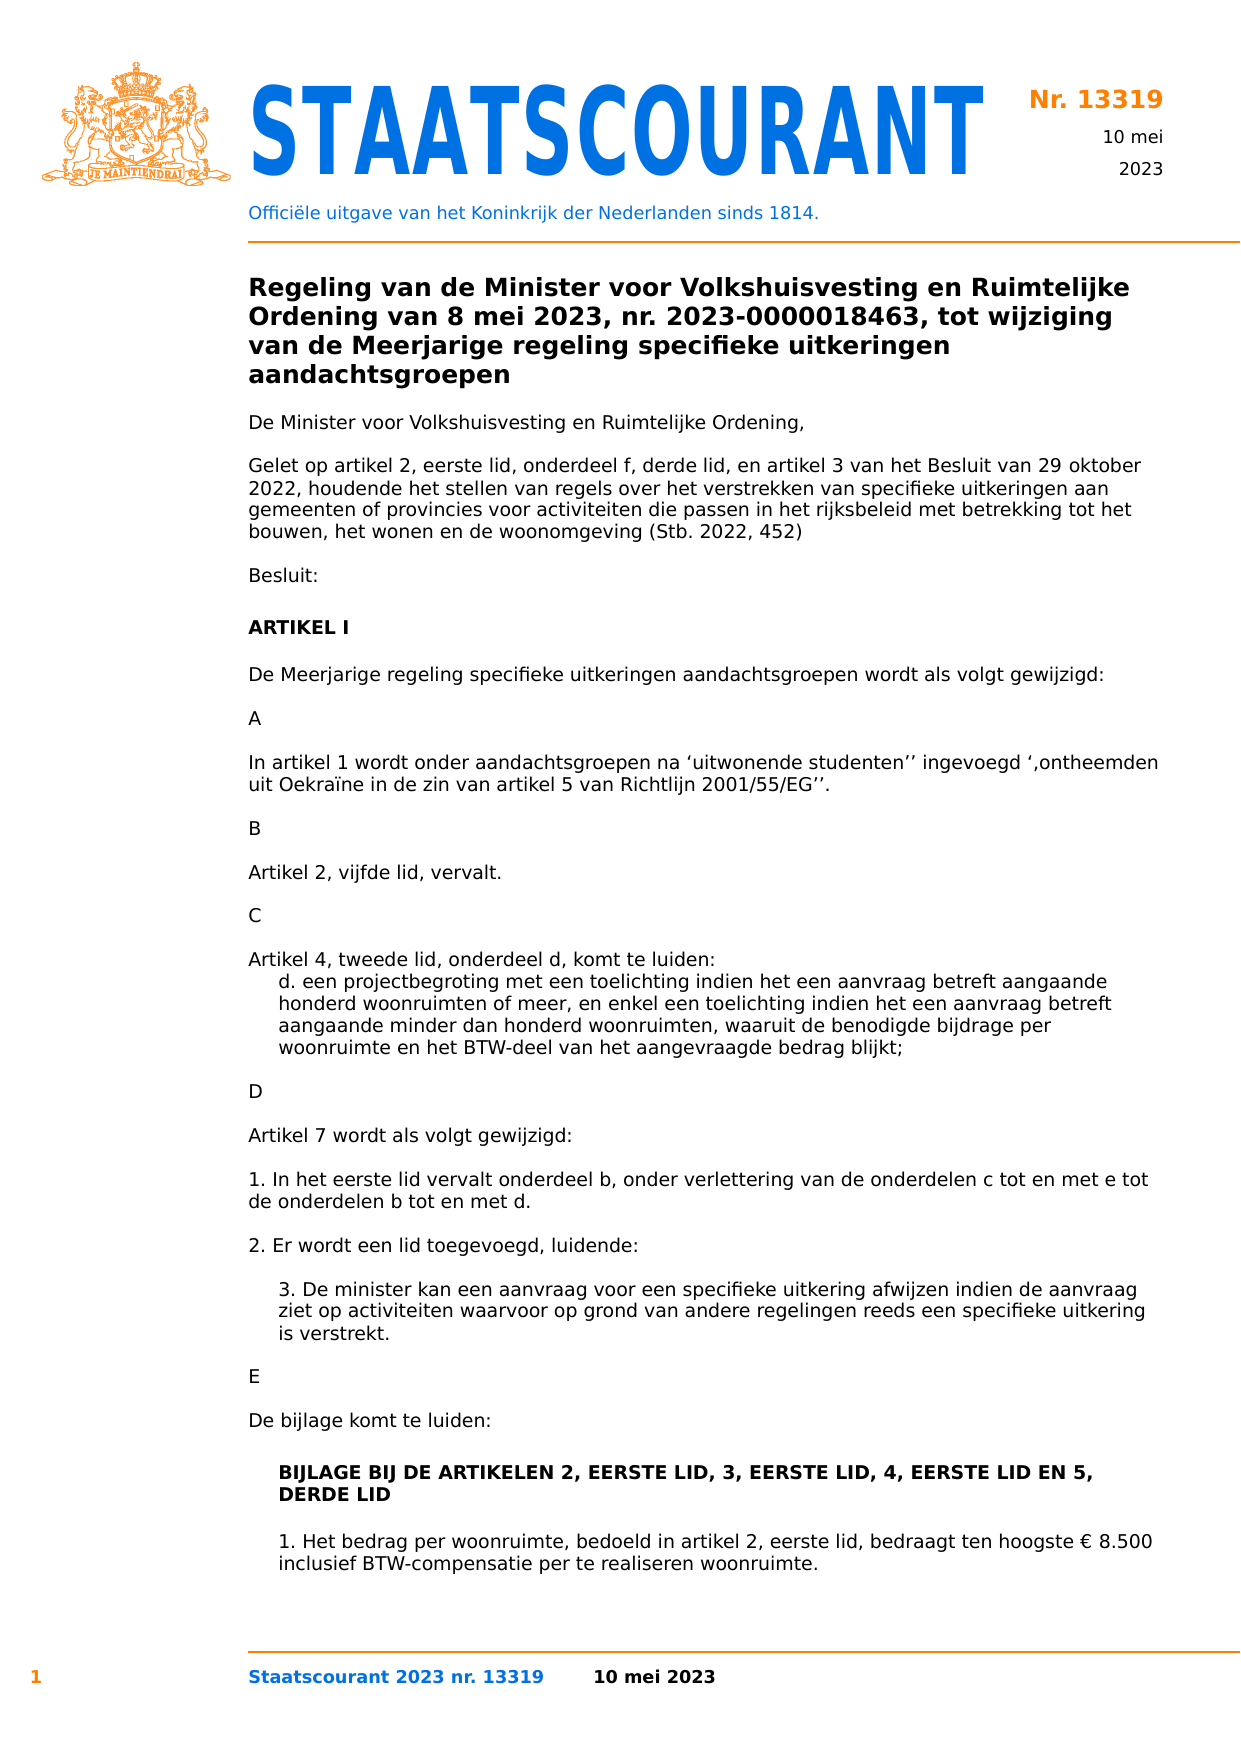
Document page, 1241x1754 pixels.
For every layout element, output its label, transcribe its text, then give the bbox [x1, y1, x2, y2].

text De bijlage komt te luiden: [248, 1410, 1163, 1432]
text De Minister voor Volkshuisvesting en Ruimtelijke Ordening, [248, 412, 1163, 433]
subtitle ARTIKEL I [248, 617, 1163, 639]
text Artikel 4, tweede lid, onderdeel d, komt te luiden: [248, 949, 1163, 971]
text 2. Er wordt een lid toegevoegd, luidende: [248, 1234, 1163, 1257]
table_cell Officiële uitgave van het Koninkrijk der Nederlanden sinds 1814. [248, 203, 1240, 241]
text 1. Het bedrag per woonruimte, bedoeld in artikel 2, eerste lid, bedraagt ten hoogste € 8.500 inclusief BTW-compensatie per te realiseren woonruimte. [278, 1531, 1163, 1575]
text 1. In het eerste lid vervalt onderdeel b, onder verlettering van de onderdelen c tot en met e tot de onderdelen b tot en met d. [248, 1169, 1163, 1213]
text Gelet op artikel 2, eerste lid, onderdeel f, derde lid, en artikel 3 van het Besluit van 29 oktober 2022, houdende het stellen van regels over het verstrekken van specifieke uitkeringen aan gemeenten of provincies voor activiteiten die passen in het rijksbeleid met betrekking tot het bouwen, het wonen en de woonomgeving (Stb. 2022, 452) [248, 455, 1163, 543]
text C [248, 905, 1163, 927]
text Artikel 2, vijfde lid, vervalt. [248, 862, 1163, 883]
subtitle Regeling van de Minister voor Volkshuisvesting en Ruimtelijke Ordening van 8 mei 2023, nr. 2023-0000018463, tot wijziging van de Meerjarige regeling specifieke uitkeringen aandachtsgroepen [248, 273, 1163, 390]
text D [248, 1081, 1163, 1103]
text E [248, 1366, 1163, 1388]
subtitle BIJLAGE BIJ DE ARTIKELEN 2, EERSTE LID, 3, EERSTE LID, 4, EERSTE LID EN 5, DERDE LID [278, 1462, 1163, 1506]
text Besluit: [248, 565, 1163, 587]
text Artikel 7 wordt als volgt gewijzigd: [248, 1125, 1163, 1147]
picture [41, 62, 231, 186]
text d. een projectbegroting met een toelichting indien het een aanvraag betreft aangaande honderd woonruimten of meer, en enkel een toelichting indien het een aanvraag betreft aangaande minder dan honderd woonruimten, waaruit de benodigde bijdrage per woonruimte en het BTW-deel van het aangevraagde bedrag blijkt; [278, 971, 1163, 1059]
text 3. De minister kan een aanvraag voor een specifieke uitkering afwijzen indien de aanvraag ziet op activiteiten waarvoor op grond van andere regelingen reeds een specifieke uitkering is verstrekt. [278, 1278, 1163, 1344]
text B [248, 818, 1163, 840]
table_header Nr. 13319 [998, 62, 1240, 121]
text De Meerjarige regeling specifieke uitkeringen aandachtsgroepen wordt als volgt gewijzigd: [248, 664, 1163, 686]
table_cell 10 mei [998, 121, 1240, 153]
table_cell 2023 [998, 153, 1240, 203]
table_header STAATSCOURANT [248, 62, 998, 203]
text In artikel 1 wordt onder aandachtsgroepen na ‘uitwonende studenten’’ ingevoegd ‘,ontheemden uit Oekraïne in de zin van artikel 5 van Richtlijn 2001/55/EG’’. [248, 752, 1163, 796]
text A [248, 708, 1163, 730]
table_header [25, 62, 248, 241]
